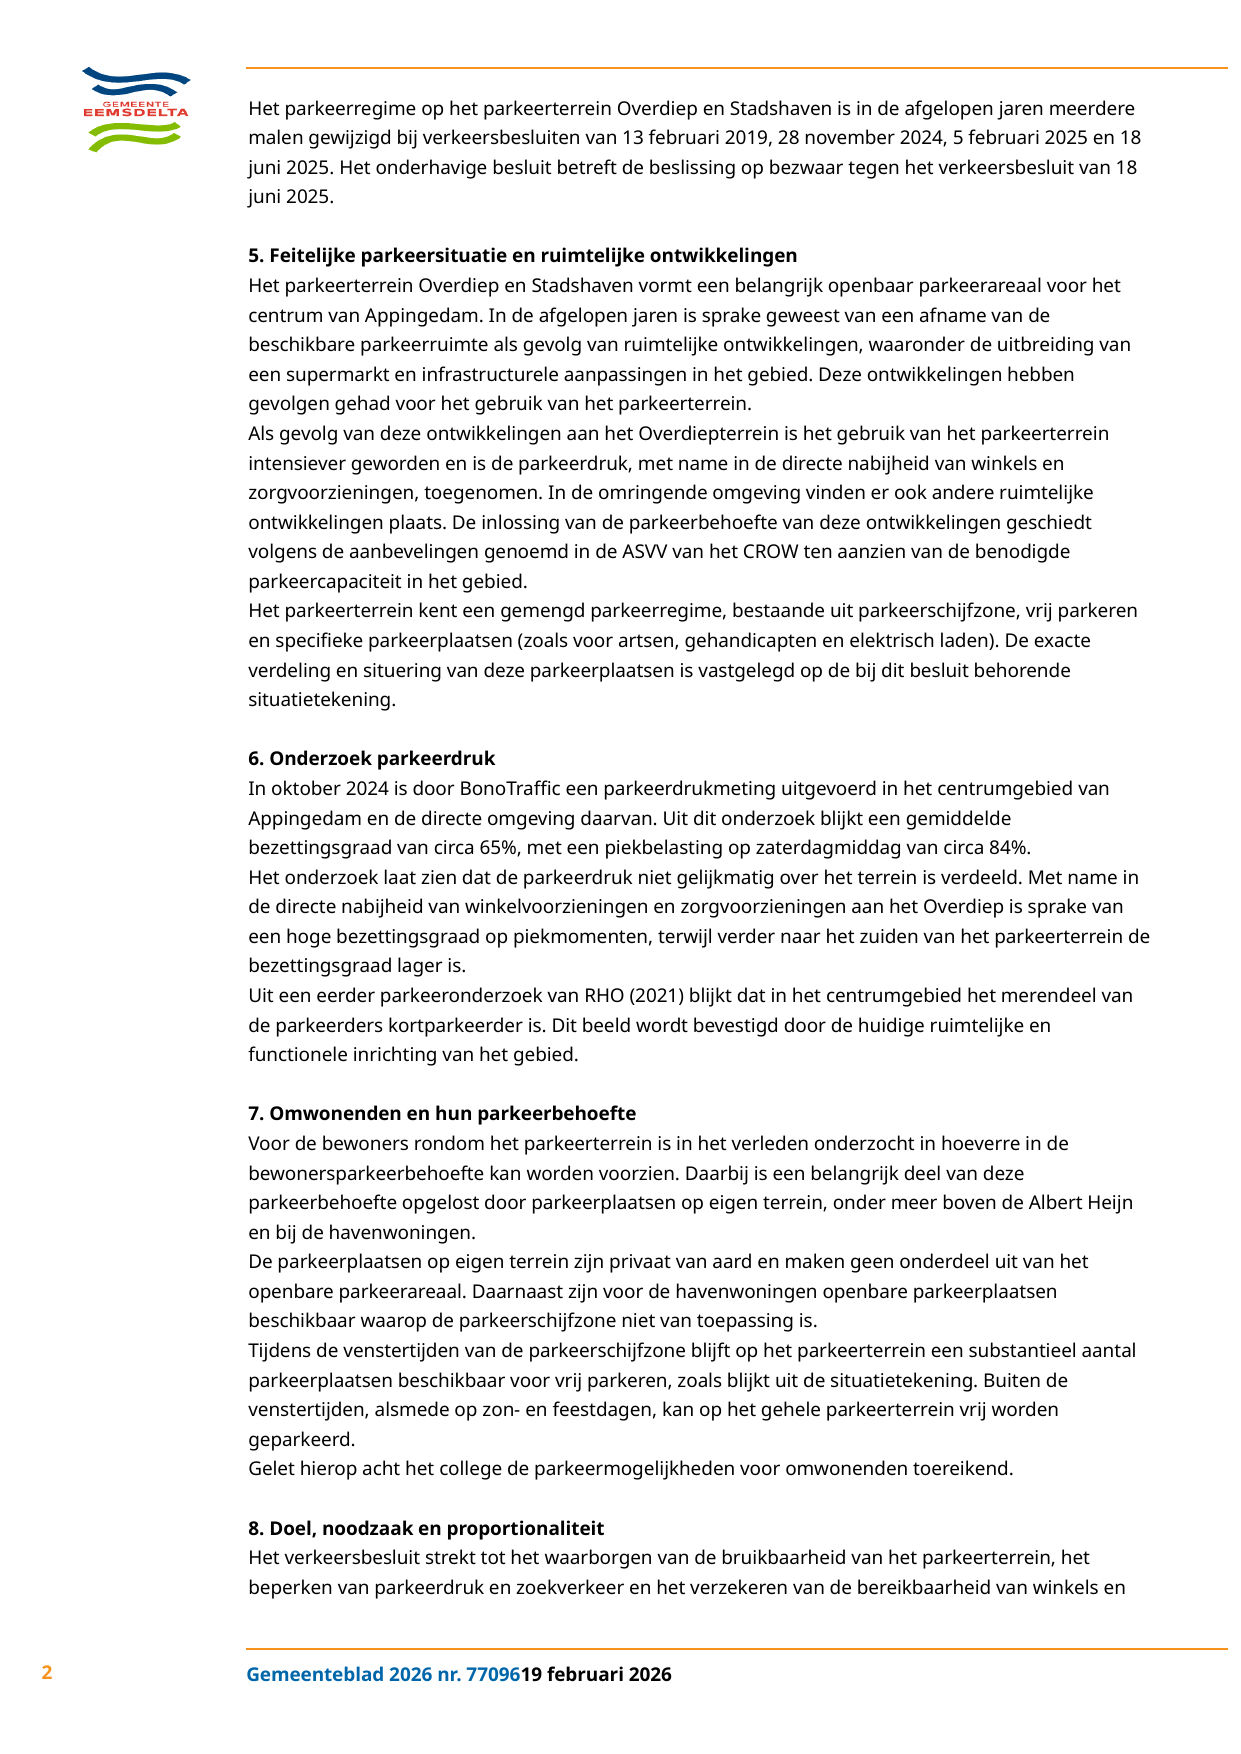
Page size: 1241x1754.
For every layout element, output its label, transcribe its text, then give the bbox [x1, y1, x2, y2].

text 8. Doel, noodzaak en proportionaliteit [248, 1515, 1152, 1541]
text Als gevolg van deze ontwikkelingen aan het Overdiepterrein is het gebruik van het parkeerterrein intensiever geworden en is de parkeerdruk, met name in de directe nabijheid van winkels en zorgvoorzieningen, toegenomen. In de omringende omgeving vinden er ook andere ruimtelijke ontwikkelingen plaats. De inlossing van de parkeerbehoefte van deze ontwikkelingen geschiedt volgens de aanbevelingen genoemd in de ASVV van het CROW ten aanzien van de benodigde parkeercapaciteit in het gebied. [248, 420, 1152, 594]
text 5. Feitelijke parkeersituatie en ruimtelijke ontwikkelingen [248, 243, 1152, 268]
text De parkeerplaatsen op eigen terrein zijn privaat van aard en maken geen onderdeel uit van het openbare parkeerareaal. Daarnaast zijn voor de havenwoningen openbare parkeerplaatsen beschikbaar waarop de parkeerschijfzone niet van toepassing is. [248, 1248, 1152, 1333]
text Het parkeerterrein Overdiep en Stadshaven vormt een belangrijk openbaar parkeerareaal voor het centrum van Appingedam. In de afgelopen jaren is sprake geweest van een afname van de beschikbare parkeerruimte als gevolg van ruimtelijke ontwikkelingen, waaronder de uitbreiding van een supermarkt en infrastructurele aanpassingen in het gebied. Deze ontwikkelingen hebben gevolgen gehad voor het gebruik van het parkeerterrein. [248, 272, 1152, 416]
text Het onderzoek laat zien dat de parkeerdruk niet gelijkmatig over het terrein is verdeeld. Met name in de directe nabijheid van winkelvoorzieningen en zorgvoorzieningen aan het Overdiep is sprake van een hoge bezettingsgraad op piekmomenten, terwijl verder naar het zuiden van het parkeerterrein de bezettingsgraad lager is. [248, 864, 1152, 978]
text Gelet hierop acht het college de parkeermogelijkheden voor omwonenden toereikend. [248, 1456, 1152, 1481]
text Het parkeerterrein kent een gemengd parkeerregime, bestaande uit parkeerschijfzone, vrij parkeren en specifieke parkeerplaatsen (zoals voor artsen, gehandicapten en elektrisch laden). De exacte verdeling en situering van deze parkeerplaatsen is vastgelegd op de bij dit besluit behorende situatietekening. [248, 598, 1152, 712]
text Tijdens de venstertijden van de parkeerschijfzone blijft op het parkeerterrein een substantieel aantal parkeerplaatsen beschikbaar voor vrij parkeren, zoals blijkt uit de situatietekening. Buiten de venstertijden, alsmede op zon- en feestdagen, kan op het gehele parkeerterrein vrij worden geparkeerd. [248, 1337, 1152, 1452]
text 7. Omwonenden en hun parkeerbehoefte [248, 1101, 1152, 1126]
text 6. Onderzoek parkeerdruk [248, 746, 1152, 771]
text Het verkeersbesluit strekt tot het waarborgen van de bruikbaarheid van het parkeerterrein, het beperken van parkeerdruk en zoekverkeer en het verzekeren van de bereikbaarheid van winkels en [248, 1544, 1152, 1600]
text Uit een eerder parkeeronderzoek van RHO (2021) blijkt dat in het centrumgebied het merendeel van de parkeerders kortparkeerder is. Dit beeld wordt bevestigd door de huidige ruimtelijke en functionele inrichting van het gebied. [248, 982, 1152, 1067]
text Voor de bewoners rondom het parkeerterrein is in het verleden onderzocht in hoeverre in de bewonersparkeerbehoefte kan worden voorzien. Daarbij is een belangrijk deel van deze parkeerbehoefte opgelost door parkeerplaatsen op eigen terrein, onder meer boven de Albert Heijn en bij de havenwoningen. [248, 1130, 1152, 1245]
text Het parkeerregime op het parkeerterrein Overdiep en Stadshaven is in de afgelopen jaren meerdere malen gewijzigd bij verkeersbesluiten van 13 februari 2019, 28 november 2024, 5 februari 2025 en 18 juni 2025. Het onderhavige besluit betreft de beslissing op bezwaar tegen het verkeersbesluit van 18 juni 2025. [248, 95, 1152, 209]
text In oktober 2024 is door BonoTraffic een parkeerdrukmeting uitgevoerd in het centrumgebied van Appingedam en de directe omgeving daarvan. Uit dit onderzoek blijkt een gemiddelde bezettingsgraad van circa 65%, met een piekbelasting op zaterdagmiddag van circa 84%. [248, 775, 1152, 860]
picture [41, 47, 231, 172]
